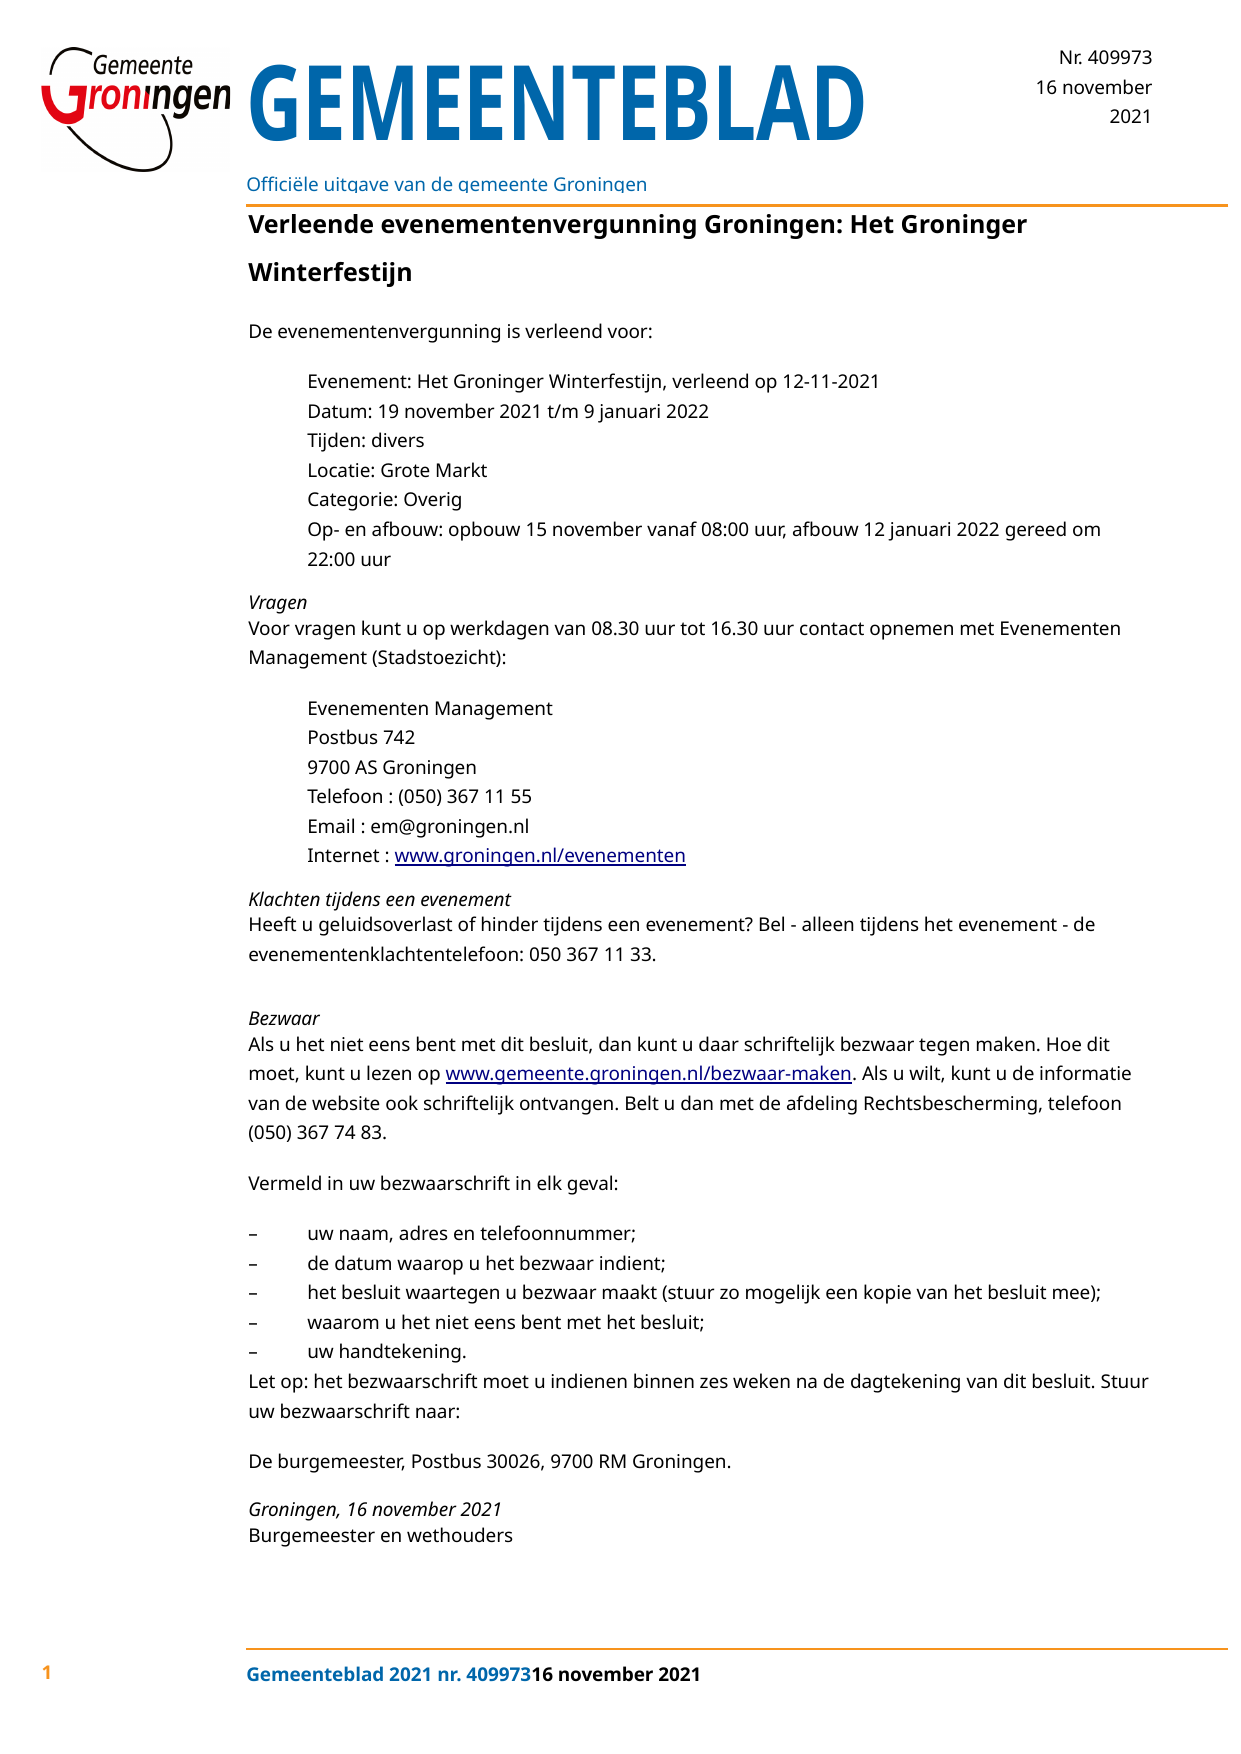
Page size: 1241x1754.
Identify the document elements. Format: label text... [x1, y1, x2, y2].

list Categorie: Overig [248, 487, 1152, 512]
list Evenementen Management [248, 695, 1152, 720]
text Heeft u geluidsoverlast of hinder tijdens een evenement? Bel - alleen tijdens het evenement - de evenementenklachtentelefoon: 050 367 11 33. [248, 911, 1152, 967]
text Voor vragen kunt u op werkdagen van 08.30 uur tot 16.30 uur contact opnemen met Evenementen Management (Stadstoezicht): [248, 615, 1152, 670]
text Groningen, 16 november 2021 [248, 1496, 1152, 1522]
text Vragen [248, 589, 1152, 615]
list waarom u het niet eens bent met het besluit; [248, 1309, 1152, 1335]
text Let op: het bezwaarschrift moet u indienen binnen zes weken na de dagtekening van dit besluit. Stuur uw bezwaarschrift naar: [248, 1368, 1152, 1423]
text Burgemeester en wethouders [248, 1522, 1152, 1547]
text Bezwaar [248, 1005, 1152, 1031]
list Evenement: Het Groninger Winterfestijn, verleend op 12-11-2021 [248, 368, 1152, 394]
list 9700 AS Groningen [248, 754, 1152, 779]
list het besluit waartegen u bezwaar maakt (stuur zo mogelijk een kopie van het besluit mee); [248, 1279, 1152, 1305]
text Klachten tijdens een evenement [248, 886, 1152, 911]
text De burgemeester, Postbus 30026, 9700 RM Groningen. [248, 1448, 1152, 1474]
list Op- en afbouw: opbouw 15 november vanaf 08:00 uur, afbouw 12 januari 2022 gereed om 22:00 uur [248, 516, 1152, 572]
text De evenementenvergunning is verleend voor: [248, 318, 1152, 344]
list Postbus 742 [248, 724, 1152, 750]
list Tijden: divers [248, 427, 1152, 453]
list uw naam, adres en telefoonnummer; [248, 1220, 1152, 1246]
text Verleende evenementenvergunning Groningen: Het Groninger Winterfestijn [248, 207, 1152, 288]
text Vermeld in uw bezwaarschrift in elk geval: [248, 1170, 1152, 1196]
list Locatie: Grote Markt [248, 457, 1152, 483]
picture [41, 47, 231, 172]
list uw handtekening. [248, 1339, 1152, 1364]
list de datum waarop u het bezwaar indient; [248, 1250, 1152, 1276]
list Internet : www.groningen.nl/evenementen [248, 843, 1152, 868]
list Telefoon : (050) 367 11 55 [248, 783, 1152, 809]
text Als u het niet eens bent met dit besluit, dan kunt u daar schriftelijk bezwaar tegen maken. Hoe dit moet, kunt u lezen op www.gemeente.groningen.nl/bezwaar-maken. Als u wilt, kunt u de informatie van de website ook schriftelijk ontvangen. Belt u dan met de afdeling Rechtsbescherming, telefoon (050) 367 74 83. [248, 1031, 1152, 1145]
list Datum: 19 november 2021 t/m 9 januari 2022 [248, 398, 1152, 424]
list Email : em@groningen.nl [248, 813, 1152, 839]
